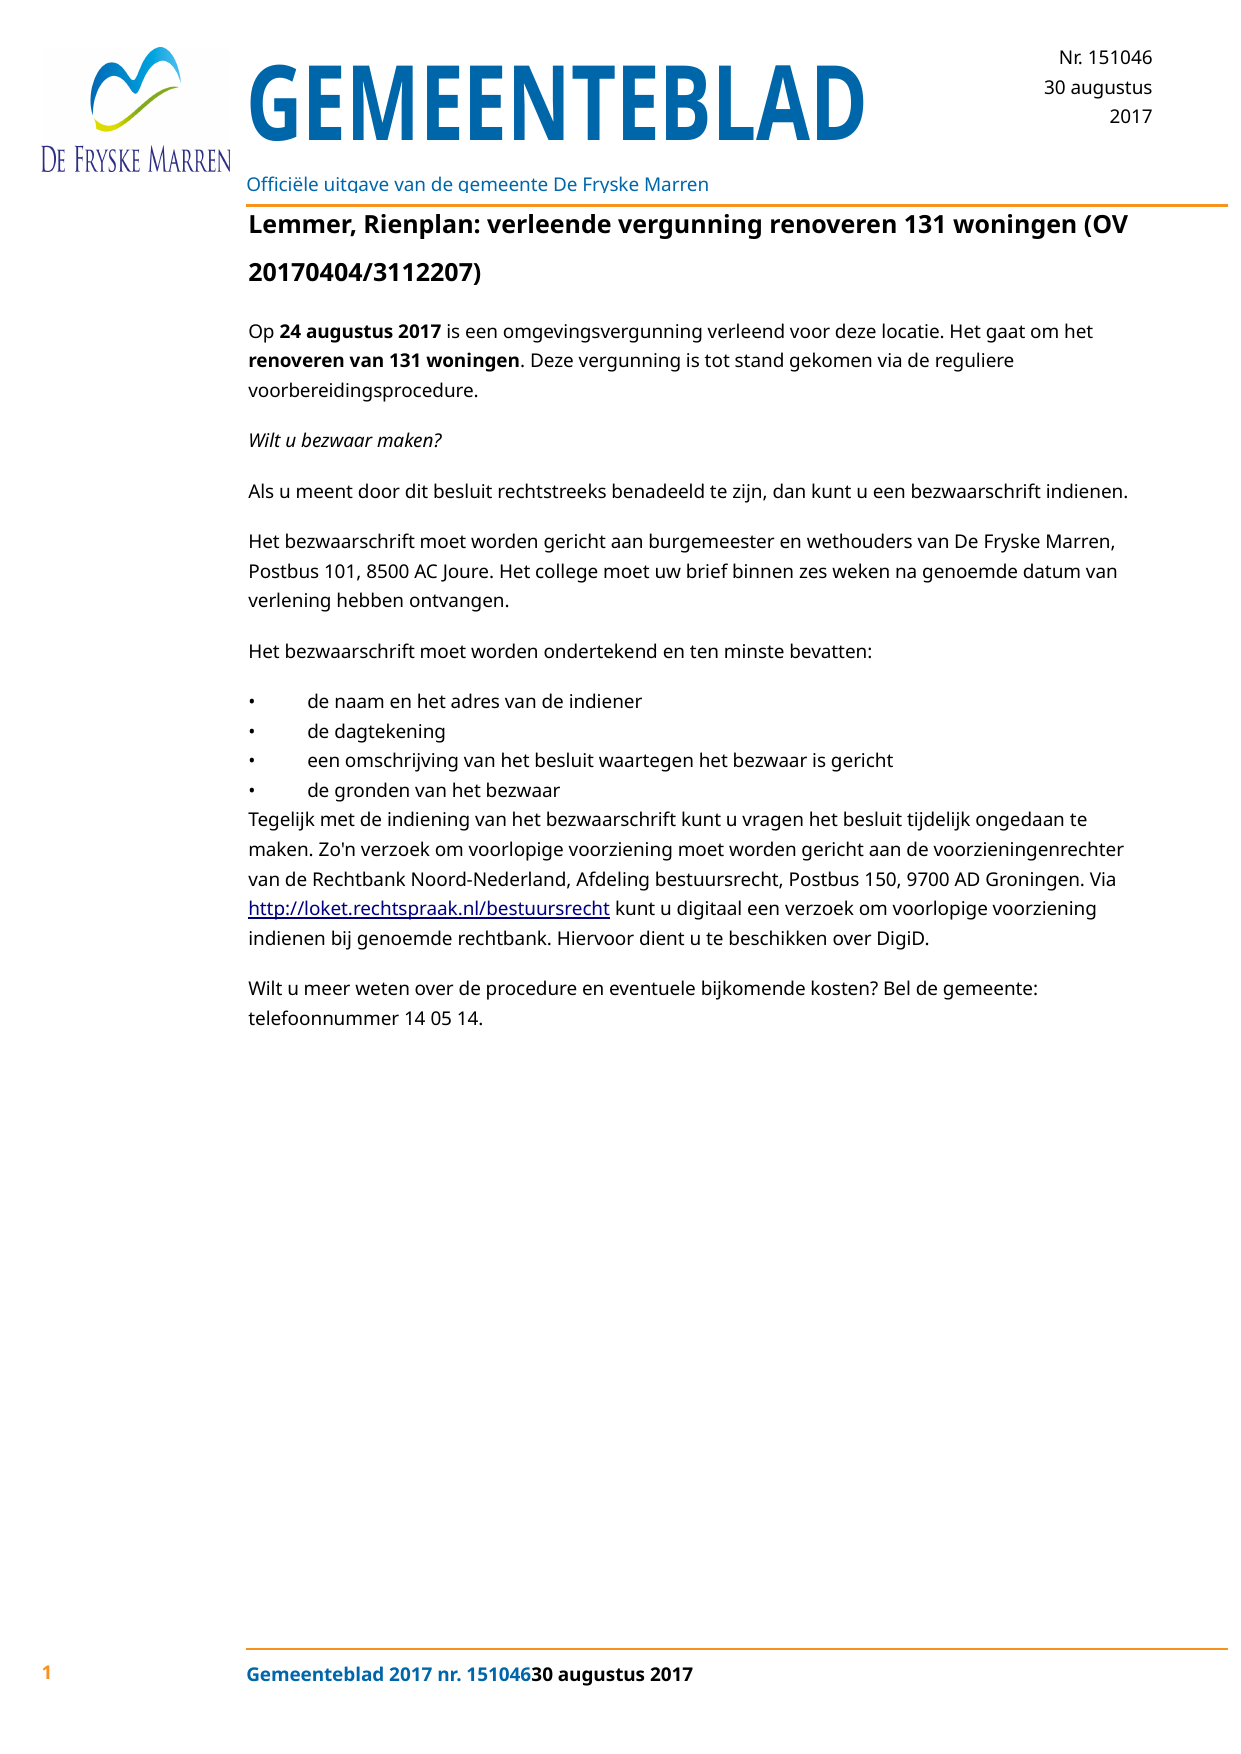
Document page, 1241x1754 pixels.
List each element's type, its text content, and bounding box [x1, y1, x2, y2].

text Het bezwaarschrift moet worden ondertekend en ten minste bevatten: [248, 638, 1152, 664]
text Het bezwaarschrift moet worden gericht aan burgemeester en wethouders van De Fryske Marren, Postbus 101, 8500 AC Joure. Het college moet uw brief binnen zes weken na genoemde datum van verlening hebben ontvangen. [248, 528, 1152, 613]
list de gronden van het bezwaar [248, 777, 1152, 803]
list de naam en het adres van de indiener [248, 688, 1152, 714]
picture [41, 47, 231, 172]
list een omschrijving van het besluit waartegen het bezwaar is gericht [248, 747, 1152, 773]
text Tegelijk met de indiening van het bezwaarschrift kunt u vragen het besluit tijdelijk ongedaan te maken. Zo'n verzoek om voorlopige voorziening moet worden gericht aan de voorzieningenrechter van de Rechtbank Noord-Nederland, Afdeling bestuursrecht, Postbus 150, 9700 AD Groningen. Via http://loket.rechtspraak.nl/bestuursrecht kunt u digitaal een verzoek om voorlopige voorziening indienen bij genoemde rechtbank. Hiervoor dient u te beschikken over DigiD. [248, 807, 1152, 951]
list de dagtekening [248, 718, 1152, 744]
text Wilt u meer weten over de procedure en eventuele bijkomende kosten? Bel de gemeente: telefoonnummer 14 05 14. [248, 975, 1152, 1031]
text Als u meent door dit besluit rechtstreeks benadeeld te zijn, dan kunt u een bezwaarschrift indienen. [248, 478, 1152, 504]
text Wilt u bezwaar maken? [248, 427, 1152, 453]
text Op 24 augustus 2017 is een omgevingsvergunning verleend voor deze locatie. Het gaat om het renoveren van 131 woningen. Deze vergunning is tot stand gekomen via de reguliere voorbereidingsprocedure. [248, 318, 1152, 403]
text Lemmer, Rienplan: verleende vergunning renoveren 131 woningen (OV 20170404/3112207) [248, 207, 1152, 288]
